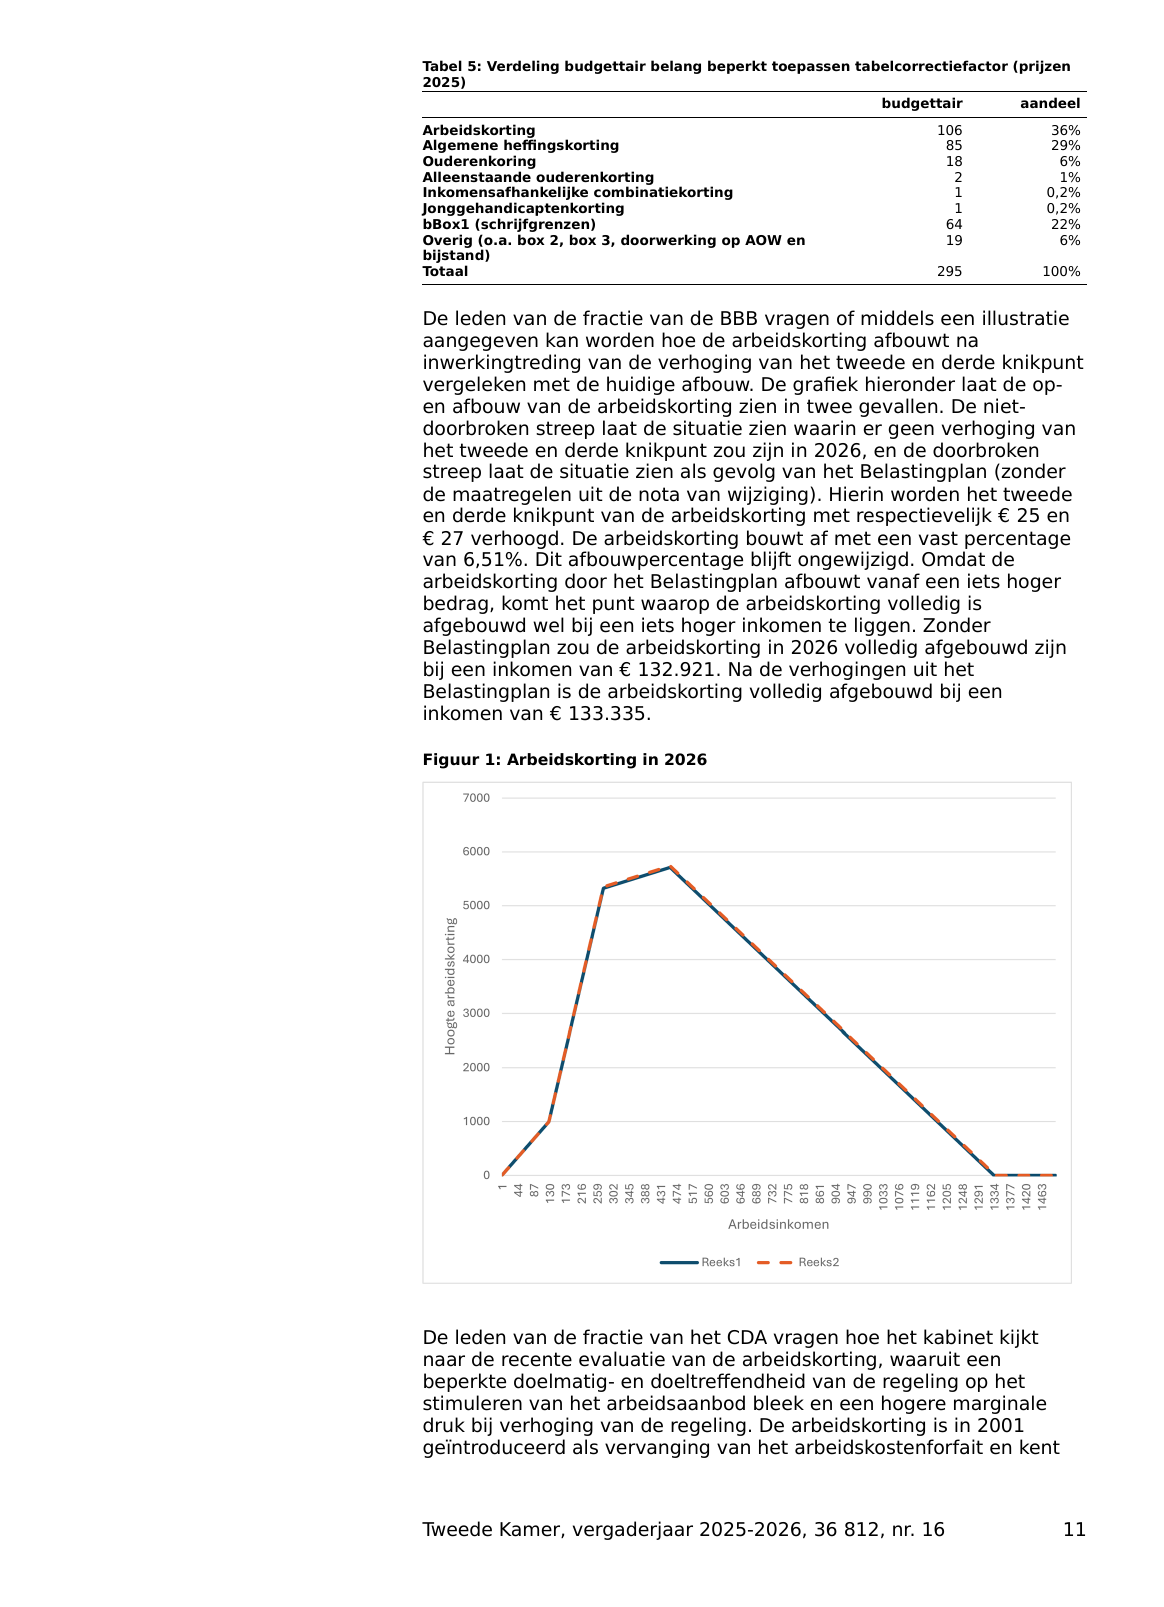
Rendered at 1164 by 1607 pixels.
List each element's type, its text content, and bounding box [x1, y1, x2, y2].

table_cell 64 [850, 217, 968, 232]
picture [422, 781, 1072, 1284]
table_cell Jonggehandicaptenkorting [422, 201, 850, 217]
table_cell 18 [850, 154, 968, 169]
table_cell 36% [969, 118, 1087, 138]
table_cell Alleenstaande ouderenkorting [422, 170, 850, 185]
table_cell 1 [850, 201, 968, 217]
table_cell Inkomensafhankelijke combinatiekorting [422, 185, 850, 201]
text De leden van de fractie van het CDA vragen hoe het kabinet kijkt naar de recente evaluatie van de arbeidskorting, waaruit een beperkte doelmatig- en doeltreffendheid van de regeling op het stimuleren van het arbeidsaanbod bleek en een hogere marginale druk bij verhoging van de regeling. De arbeidskorting is in 2001 geïntroduceerd als vervanging van het arbeidskostenforfait en kent [422, 1327, 1087, 1459]
table_cell 106 [850, 118, 968, 138]
table_cell Totaal [422, 264, 850, 284]
table_cell 85 [850, 138, 968, 154]
table_cell 6% [969, 233, 1087, 264]
table_cell 0,2% [969, 185, 1087, 201]
table_cell aandeel [969, 92, 1087, 117]
table_cell 29% [969, 138, 1087, 154]
text De leden van de fractie van de BBB vragen of middels een illustratie aangegeven kan worden hoe de arbeidskorting afbouwt na inwerkingtreding van de verhoging van het tweede en derde knikpunt vergeleken met de huidige afbouw. De grafiek hieronder laat de op- en afbouw van de arbeidskorting zien in twee gevallen. De niet-doorbroken streep laat de situatie zien waarin er geen verhoging van het tweede en derde knikpunt zou zijn in 2026, en de doorbroken streep laat de situatie zien als gevolg van het Belastingplan (zonder de maatregelen uit de nota van wijziging). Hierin worden het tweede en derde knikpunt van de arbeidskorting met respectievelijk € 25 en € 27 verhoogd. De arbeidskorting bouwt af met een vast percentage van 6,51%. Dit afbouwpercentage blijft ongewijzigd. Omdat de arbeidskorting door het Belastingplan afbouwt vanaf een iets hoger bedrag, komt het punt waarop de arbeidskorting volledig is afgebouwd wel bij een iets hoger inkomen te liggen. Zonder Belastingplan zou de arbeidskorting in 2026 volledig afgebouwd zijn bij een inkomen van € 132.921. Na de verhogingen uit het Belastingplan is de arbeidskorting volledig afgebouwd bij een inkomen van € 133.335. [422, 308, 1087, 725]
table_cell 1 [850, 185, 968, 201]
table_cell Ouderenkoring [422, 154, 850, 169]
table_cell 100% [969, 264, 1087, 284]
table_cell Algemene heffingskorting [422, 138, 850, 154]
table_cell budgettair [850, 92, 968, 117]
table_cell 22% [969, 217, 1087, 232]
table_cell 1% [969, 170, 1087, 185]
table_cell 19 [850, 233, 968, 264]
table_header Tabel 5: Verdeling budgettair belang beperkt toepassen tabelcorrectiefactor (prijzen 2025) [422, 59, 1087, 91]
table_cell Arbeidskorting [422, 118, 850, 138]
table_cell [422, 92, 850, 117]
table_cell 2 [850, 170, 968, 185]
text Figuur 1: Arbeidskorting in 2026 [422, 751, 1072, 769]
table_cell bBox1 (schrijfgrenzen) [422, 217, 850, 232]
table_cell 6% [969, 154, 1087, 169]
table_cell 295 [850, 264, 968, 284]
table_cell Overig (o.a. box 2, box 3, doorwerking op AOW en bijstand) [422, 233, 850, 264]
table_cell 0,2% [969, 201, 1087, 217]
